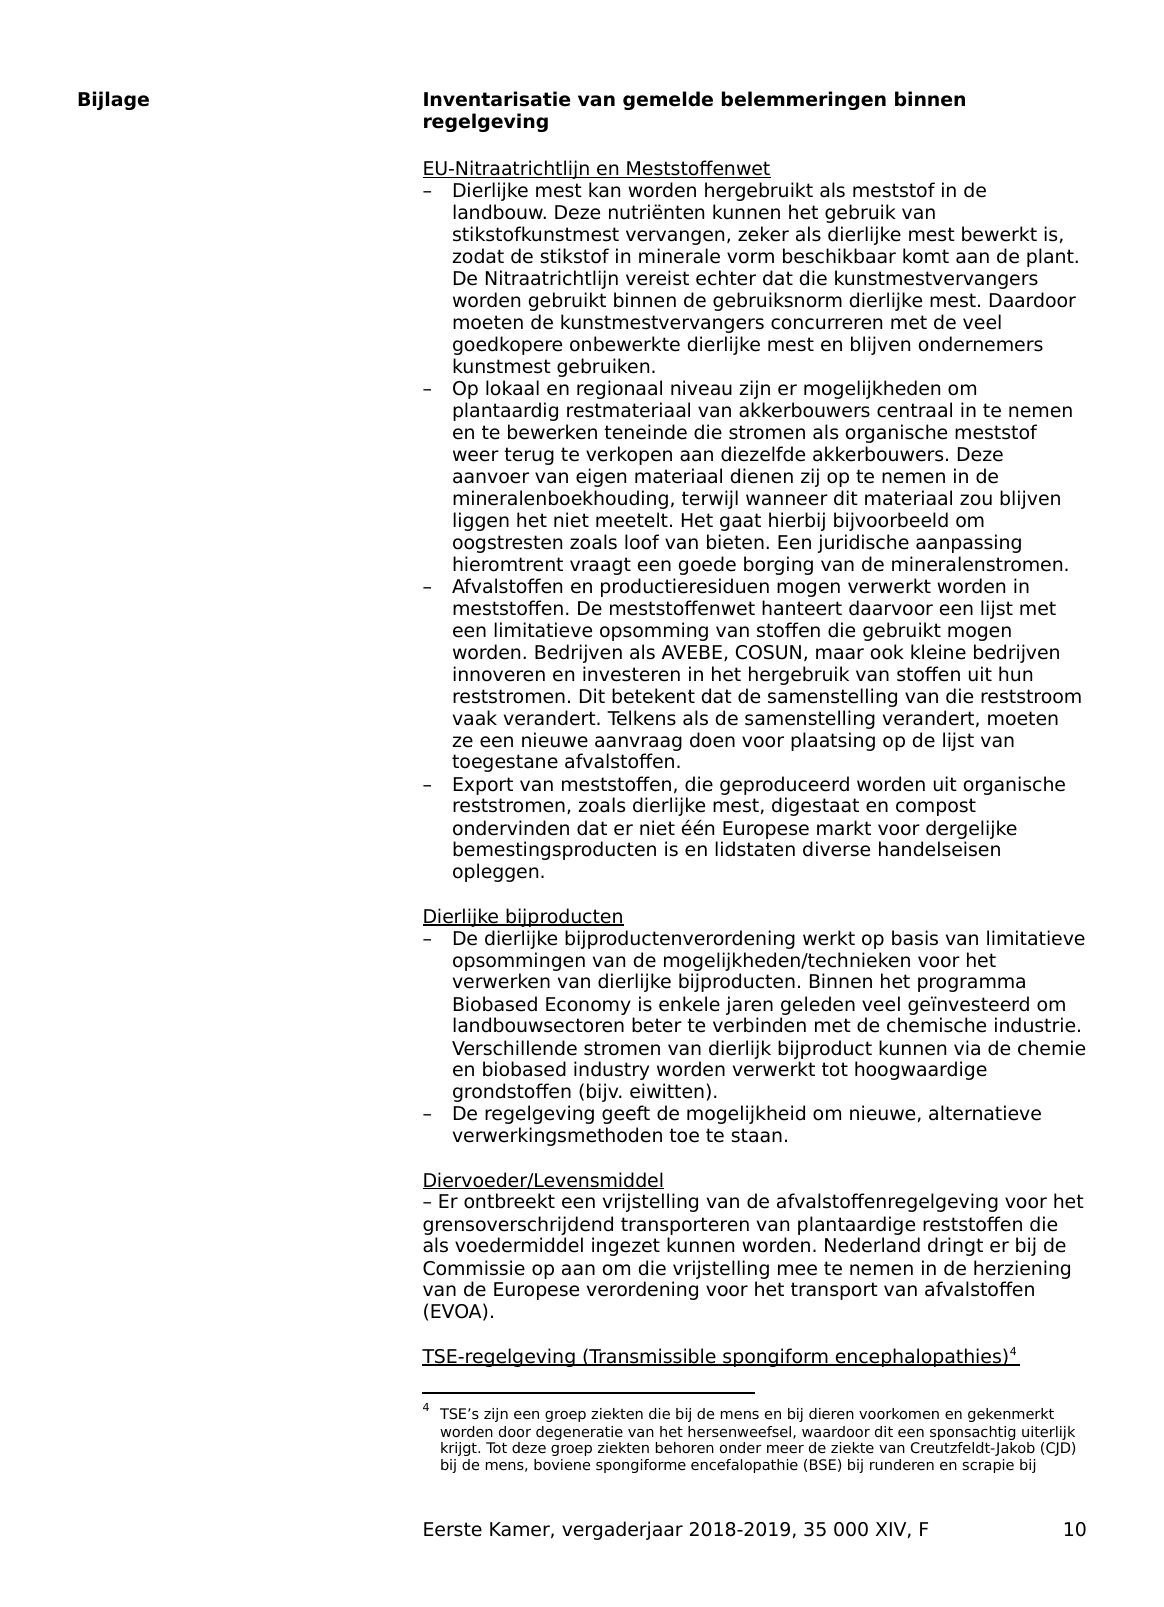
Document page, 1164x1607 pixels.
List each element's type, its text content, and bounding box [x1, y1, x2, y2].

text Dierlijke bijproducten [422, 906, 1087, 927]
text EU-Nitraatrichtlijn en Meststoffenwet [422, 158, 1087, 180]
text – Dierlijke mest kan worden hergebruikt als meststof in de landbouw. Deze nutriënten kunnen het gebruik van stikstofkunstmest vervangen, zeker als dierlijke mest bewerkt is, zodat de stikstof in minerale vorm beschikbaar komt aan de plant. De Nitraatrichtlijn vereist echter dat die kunstmestvervangers worden gebruikt binnen de gebruiksnorm dierlijke mest. Daardoor moeten de kunstmestvervangers concurreren met de veel goedkopere onbewerkte dierlijke mest en blijven ondernemers kunstmest gebruiken. [422, 180, 1087, 378]
subtitle Bijlage Inventarisatie van gemelde belemmeringen binnen regelgeving [77, 89, 1087, 133]
text TSE-regelgeving (Transmissible spongiform encephalopathies) [422, 1346, 1087, 1367]
text – Er ontbreekt een vrijstelling van de afvalstoffenregelgeving voor het grensoverschrijdend transporteren van plantaardige reststoffen die als voedermiddel ingezet kunnen worden. Nederland dringt er bij de Commissie op aan om die vrijstelling mee te nemen in de herziening van de Europese verordening voor het transport van afvalstoffen (EVOA). [422, 1191, 1087, 1323]
text – Op lokaal en regionaal niveau zijn er mogelijkheden om plantaardig restmateriaal van akkerbouwers centraal in te nemen en te bewerken teneinde die stromen als organische meststof weer terug te verkopen aan diezelfde akkerbouwers. Deze aanvoer van eigen materiaal dienen zij op te nemen in de mineralenboekhouding, terwijl wanneer dit materiaal zou blijven liggen het niet meetelt. Het gaat hierbij bijvoorbeeld om oogstresten zoals loof van bieten. Een juridische aanpassing hieromtrent vraagt een goede borging van de mineralenstromen. [422, 378, 1087, 576]
text Diervoeder/Levensmiddel [422, 1169, 1087, 1191]
text – De regelgeving geeft de mogelijkheid om nieuwe, alternatieve verwerkingsmethoden toe te staan. [422, 1103, 1087, 1147]
text – De dierlijke bijproductenverordening werkt op basis van limitatieve opsommingen van de mogelijkheden/technieken voor het verwerken van dierlijke bijproducten. Binnen het programma Biobased Economy is enkele jaren geleden veel geïnvesteerd om landbouwsectoren beter te verbinden met de chemische industrie. Verschillende stromen van dierlijk bijproduct kunnen via de chemie en biobased industry worden verwerkt tot hoogwaardige grondstoffen (bijv. eiwitten). [422, 927, 1087, 1103]
text – Afvalstoffen en productieresiduen mogen verwerkt worden in meststoffen. De meststoffenwet hanteert daarvoor een lijst met een limitatieve opsomming van stoffen die gebruikt mogen worden. Bedrijven als AVEBE, COSUN, maar ook kleine bedrijven innoveren en investeren in het hergebruik van stoffen uit hun reststromen. Dit betekent dat de samenstelling van die reststroom vaak verandert. Telkens als de samenstelling verandert, moeten ze een nieuwe aanvraag doen voor plaatsing op de lijst van toegestane afvalstoffen. [422, 576, 1087, 773]
text TSE’s zijn een groep ziekten die bij de mens en bij dieren voorkomen en gekenmerkt worden door degeneratie van het hersenweefsel, waardoor dit een sponsachtig uiterlijk krijgt. Tot deze groep ziekten behoren onder meer de ziekte van Creutzfeldt-Jakob (CJD) bij de mens, boviene spongiforme encefalopathie (BSE) bij runderen en scrapie bij [422, 1402, 1087, 1474]
text – Export van meststoffen, die geproduceerd worden uit organische reststromen, zoals dierlijke mest, digestaat en compost ondervinden dat er niet één Europese markt voor dergelijke bemestingsproducten is en lidstaten diverse handelseisen opleggen. [422, 773, 1087, 883]
